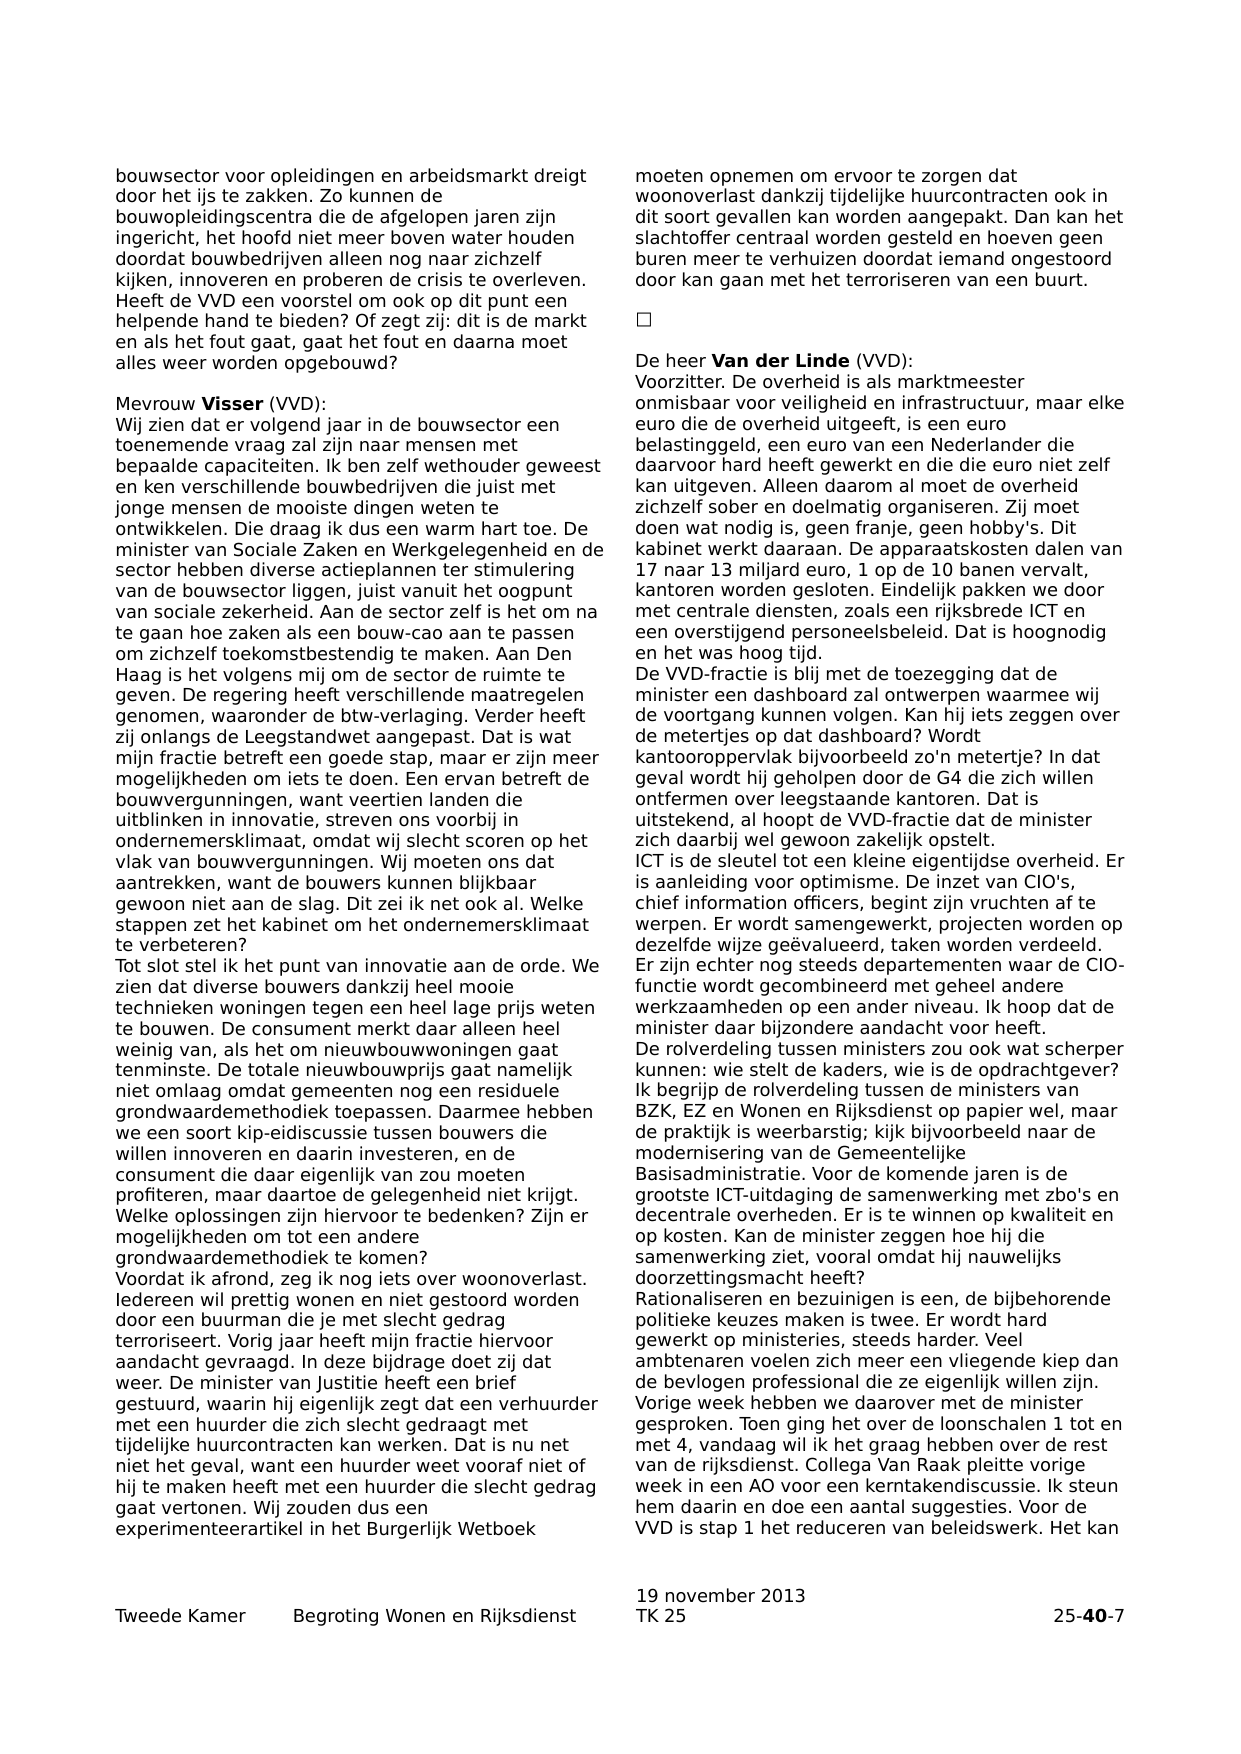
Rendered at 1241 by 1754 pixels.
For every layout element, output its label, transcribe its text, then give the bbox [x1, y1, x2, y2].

text ⬜ [635, 310, 1125, 331]
text Mevrouw Visser (VVD): [115, 394, 605, 414]
text De rolverdeling tussen ministers zou ook wat scherper kunnen: wie stelt de kaders, wie is de opdrachtgever? Ik begrijp de rolverdeling tussen de ministers van BZK, EZ en Wonen en Rijksdienst op papier wel, maar de praktijk is weerbarstig; kijk bijvoorbeeld naar de modernisering van de Gemeentelijke Basisadministratie. Voor de komende jaren is de grootste ICT-uitdaging de samenwerking met zbo's en decentrale overheden. Er is te winnen op kwaliteit en op kosten. Kan de minister zeggen hoe hij die samenwerking ziet, vooral omdat hij nauwelijks doorzettingsmacht heeft? [635, 1038, 1125, 1288]
text Voorzitter. De overheid is als marktmeester onmisbaar voor veiligheid en infrastructuur, maar elke euro die de overheid uitgeeft, is een euro belastinggeld, een euro van een Nederlander die daarvoor hard heeft gewerkt en die die euro niet zelf kan uitgeven. Alleen daarom al moet de overheid zichzelf sober en doelmatig organiseren. Zij moet doen wat nodig is, geen franje, geen hobby's. Dit kabinet werkt daaraan. De apparaatskosten dalen van 17 naar 13 miljard euro, 1 op de 10 banen vervalt, kantoren worden gesloten. Eindelijk pakken we door met centrale diensten, zoals een rijksbrede ICT en een overstijgend personeelsbeleid. Dat is hoognodig en het was hoog tijd. [635, 372, 1125, 663]
text moeten opnemen om ervoor te zorgen dat woonoverlast dankzij tijdelijke huurcontracten ook in dit soort gevallen kan worden aangepakt. Dan kan het slachtoffer centraal worden gesteld en hoeven geen buren meer te verhuizen doordat iemand ongestoord door kan gaan met het terroriseren van een buurt. [635, 165, 1125, 290]
text De VVD-fractie is blij met de toezegging dat de minister een dashboard zal ontwerpen waarmee wij de voortgang kunnen volgen. Kan hij iets zeggen over de metertjes op dat dashboard? Wordt kantooroppervlak bijvoorbeeld zo'n metertje? In dat geval wordt hij geholpen door de G4 die zich willen ontfermen over leegstaande kantoren. Dat is uitstekend, al hoopt de VVD-fractie dat de minister zich daarbij wel gewoon zakelijk opstelt. [635, 663, 1125, 851]
text Rationaliseren en bezuinigen is een, de bijbehorende politieke keuzes maken is twee. Er wordt hard gewerkt op ministeries, steeds harder. Veel ambtenaren voelen zich meer een vliegende kiep dan de bevlogen professional die ze eigenlijk willen zijn. Vorige week hebben we daarover met de minister gesproken. Toen ging het over de loonschalen 1 tot en met 4, vandaag wil ik het graag hebben over de rest van de rijksdienst. Collega Van Raak pleitte vorige week in een AO voor een kerntakendiscussie. Ik steun hem daarin en doe een aantal suggesties. Voor de VVD is stap 1 het reduceren van beleidswerk. Het kan [635, 1288, 1125, 1538]
text Wij zien dat er volgend jaar in de bouwsector een toenemende vraag zal zijn naar mensen met bepaalde capaciteiten. Ik ben zelf wethouder geweest en ken verschillende bouwbedrijven die juist met jonge mensen de mooiste dingen weten te ontwikkelen. Die draag ik dus een warm hart toe. De minister van Sociale Zaken en Werkgelegenheid en de sector hebben diverse actieplannen ter stimulering van de bouwsector liggen, juist vanuit het oogpunt van sociale zekerheid. Aan de sector zelf is het om na te gaan hoe zaken als een bouw-cao aan te passen om zichzelf toekomstbestendig te maken. Aan Den Haag is het volgens mij om de sector de ruimte te geven. De regering heeft verschillende maatregelen genomen, waaronder de btw-verlaging. Verder heeft zij onlangs de Leegstandwet aangepast. Dat is wat mijn fractie betreft een goede stap, maar er zijn meer mogelijkheden om iets te doen. Een ervan betreft de bouwvergunningen, want veertien landen die uitblinken in innovatie, streven ons voorbij in ondernemersklimaat, omdat wij slecht scoren op het vlak van bouwvergunningen. Wij moeten ons dat aantrekken, want de bouwers kunnen blijkbaar gewoon niet aan de slag. Dit zei ik net ook al. Welke stappen zet het kabinet om het ondernemersklimaat te verbeteren? [115, 414, 605, 956]
text bouwsector voor opleidingen en arbeidsmarkt dreigt door het ijs te zakken. Zo kunnen de bouwopleidingscentra die de afgelopen jaren zijn ingericht, het hoofd niet meer boven water houden doordat bouwbedrijven alleen nog naar zichzelf kijken, innoveren en proberen de crisis te overleven. Heeft de VVD een voorstel om ook op dit punt een helpende hand te bieden? Of zegt zij: dit is de markt en als het fout gaat, gaat het fout en daarna moet alles weer worden opgebouwd? [115, 165, 605, 374]
text Tot slot stel ik het punt van innovatie aan de orde. We zien dat diverse bouwers dankzij heel mooie technieken woningen tegen een heel lage prijs weten te bouwen. De consument merkt daar alleen heel weinig van, als het om nieuwbouwwoningen gaat tenminste. De totale nieuwbouwprijs gaat namelijk niet omlaag omdat gemeenten nog een residuele grondwaardemethodiek toepassen. Daarmee hebben we een soort kip-eidiscussie tussen bouwers die willen innoveren en daarin investeren, en de consument die daar eigenlijk van zou moeten profiteren, maar daartoe de gelegenheid niet krijgt. Welke oplossingen zijn hiervoor te bedenken? Zijn er mogelijkheden om tot een andere grondwaardemethodiek te komen? [115, 956, 605, 1268]
text ICT is de sleutel tot een kleine eigentijdse overheid. Er is aanleiding voor optimisme. De inzet van CIO's, chief information officers, begint zijn vruchten af te werpen. Er wordt samengewerkt, projecten worden op dezelfde wijze geëvalueerd, taken worden verdeeld. Er zijn echter nog steeds departementen waar de CIO-functie wordt gecombineerd met geheel andere werkzaamheden op een ander niveau. Ik hoop dat de minister daar bijzondere aandacht voor heeft. [635, 851, 1125, 1038]
text De heer Van der Linde (VVD): [635, 351, 1125, 372]
text Voordat ik afrond, zeg ik nog iets over woonoverlast. Iedereen wil prettig wonen en niet gestoord worden door een buurman die je met slecht gedrag terroriseert. Vorig jaar heeft mijn fractie hiervoor aandacht gevraagd. In deze bijdrage doet zij dat weer. De minister van Justitie heeft een brief gestuurd, waarin hij eigenlijk zegt dat een verhuurder met een huurder die zich slecht gedraagt met tijdelijke huurcontracten kan werken. Dat is nu net niet het geval, want een huurder weet vooraf niet of hij te maken heeft met een huurder die slecht gedrag gaat vertonen. Wij zouden dus een experimenteerartikel in het Burgerlijk Wetboek [115, 1268, 605, 1539]
